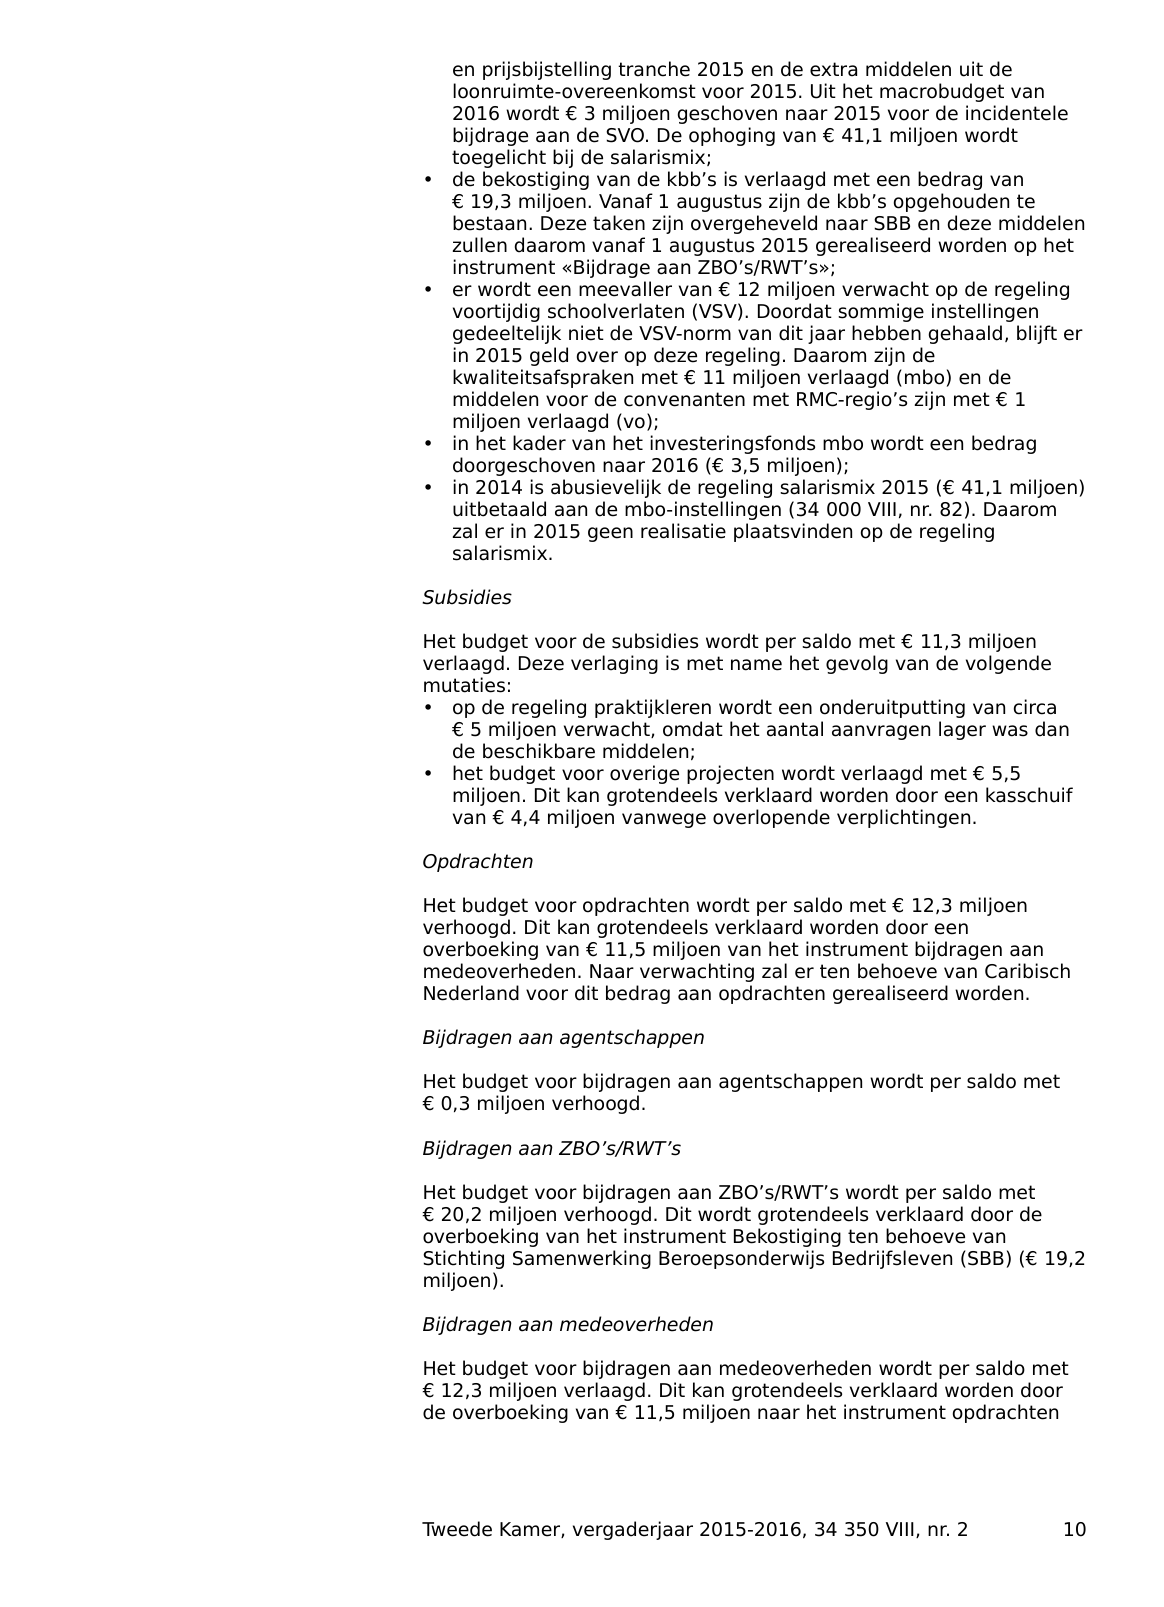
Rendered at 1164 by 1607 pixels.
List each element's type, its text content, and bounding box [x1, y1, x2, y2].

text Het budget voor opdrachten wordt per saldo met € 12,3 miljoen verhoogd. Dit kan grotendeels verklaard worden door een overboeking van € 11,5 miljoen van het instrument bijdragen aan medeoverheden. Naar verwachting zal er ten behoeve van Caribisch Nederland voor dit bedrag aan opdrachten gerealiseerd worden. [422, 895, 1087, 1005]
subtitle Bijdragen aan agentschappen [422, 1027, 1087, 1049]
text • in het kader van het investeringsfonds mbo wordt een bedrag doorgeschoven naar 2016 (€ 3,5 miljoen); [422, 433, 1087, 477]
text en prijsbijstelling tranche 2015 en de extra middelen uit de loonruimte-overeenkomst voor 2015. Uit het macrobudget van 2016 wordt € 3 miljoen geschoven naar 2015 voor de incidentele bijdrage aan de SVO. De ophoging van € 41,1 miljoen wordt toegelicht bij de salarismix; [422, 59, 1087, 169]
text • op de regeling praktijkleren wordt een onderuitputting van circa € 5 miljoen verwacht, omdat het aantal aanvragen lager was dan de beschikbare middelen; [422, 697, 1087, 763]
text Het budget voor de subsidies wordt per saldo met € 11,3 miljoen verlaagd. Deze verlaging is met name het gevolg van de volgende mutaties: [422, 631, 1087, 697]
text • de bekostiging van de kbb’s is verlaagd met een bedrag van € 19,3 miljoen. Vanaf 1 augustus zijn de kbb’s opgehouden te bestaan. Deze taken zijn overgeheveld naar SBB en deze middelen zullen daarom vanaf 1 augustus 2015 gerealiseerd worden op het instrument «Bijdrage aan ZBO’s/RWT’s»; [422, 169, 1087, 279]
text Het budget voor bijdragen aan medeoverheden wordt per saldo met € 12,3 miljoen verlaagd. Dit kan grotendeels verklaard worden door de overboeking van € 11,5 miljoen naar het instrument opdrachten [422, 1358, 1087, 1424]
text Het budget voor bijdragen aan agentschappen wordt per saldo met € 0,3 miljoen verhoogd. [422, 1071, 1087, 1115]
subtitle Opdrachten [422, 851, 1087, 873]
text • in 2014 is abusievelijk de regeling salarismix 2015 (€ 41,1 miljoen) uitbetaald aan de mbo-instellingen (34 000 VIII, nr. 82). Daarom zal er in 2015 geen realisatie plaatsvinden op de regeling salarismix. [422, 477, 1087, 564]
subtitle Subsidies [422, 587, 1087, 609]
subtitle Bijdragen aan ZBO’s/RWT’s [422, 1137, 1087, 1159]
text • er wordt een meevaller van € 12 miljoen verwacht op de regeling voortijdig schoolverlaten (VSV). Doordat sommige instellingen gedeeltelijk niet de VSV-norm van dit jaar hebben gehaald, blijft er in 2015 geld over op deze regeling. Daarom zijn de kwaliteitsafspraken met € 11 miljoen verlaagd (mbo) en de middelen voor de convenanten met RMC-regio’s zijn met € 1 miljoen verlaagd (vo); [422, 279, 1087, 433]
subtitle Bijdragen aan medeoverheden [422, 1314, 1087, 1336]
text Het budget voor bijdragen aan ZBO’s/RWT’s wordt per saldo met € 20,2 miljoen verhoogd. Dit wordt grotendeels verklaard door de overboeking van het instrument Bekostiging ten behoeve van Stichting Samenwerking Beroepsonderwijs Bedrijfsleven (SBB) (€ 19,2 miljoen). [422, 1182, 1087, 1292]
text • het budget voor overige projecten wordt verlaagd met € 5,5 miljoen. Dit kan grotendeels verklaard worden door een kasschuif van € 4,4 miljoen vanwege overlopende verplichtingen. [422, 763, 1087, 829]
